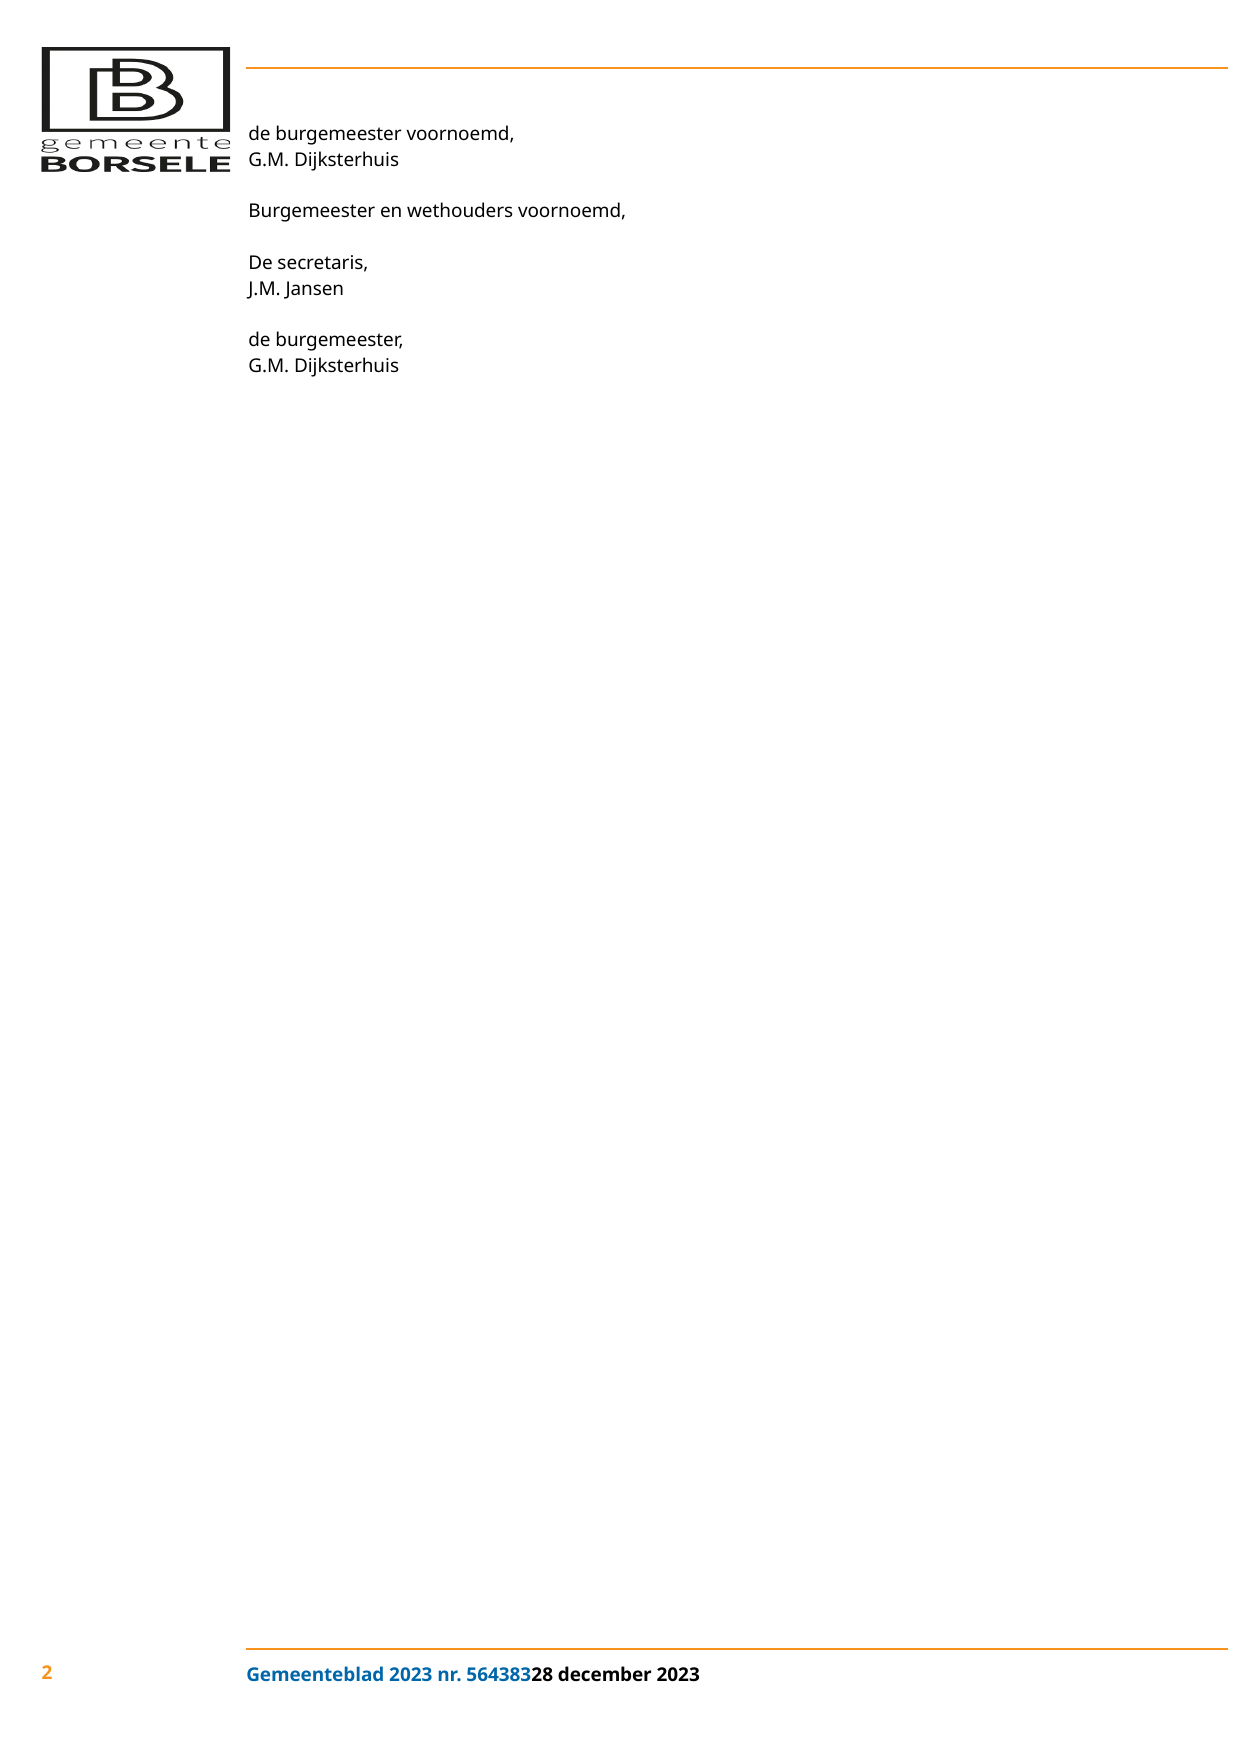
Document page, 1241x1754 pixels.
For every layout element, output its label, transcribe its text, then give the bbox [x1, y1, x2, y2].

text G.M. Dijksterhuis [248, 146, 1152, 172]
text J.M. Jansen [248, 275, 1152, 301]
text De secretaris, [248, 249, 1152, 275]
text de burgemeester, [248, 326, 1152, 352]
text Burgemeester en wethouders voornoemd, [248, 198, 1152, 223]
picture [41, 47, 231, 172]
text G.M. Dijksterhuis [248, 352, 1152, 378]
text de burgemeester voornoemd, [248, 121, 1152, 146]
